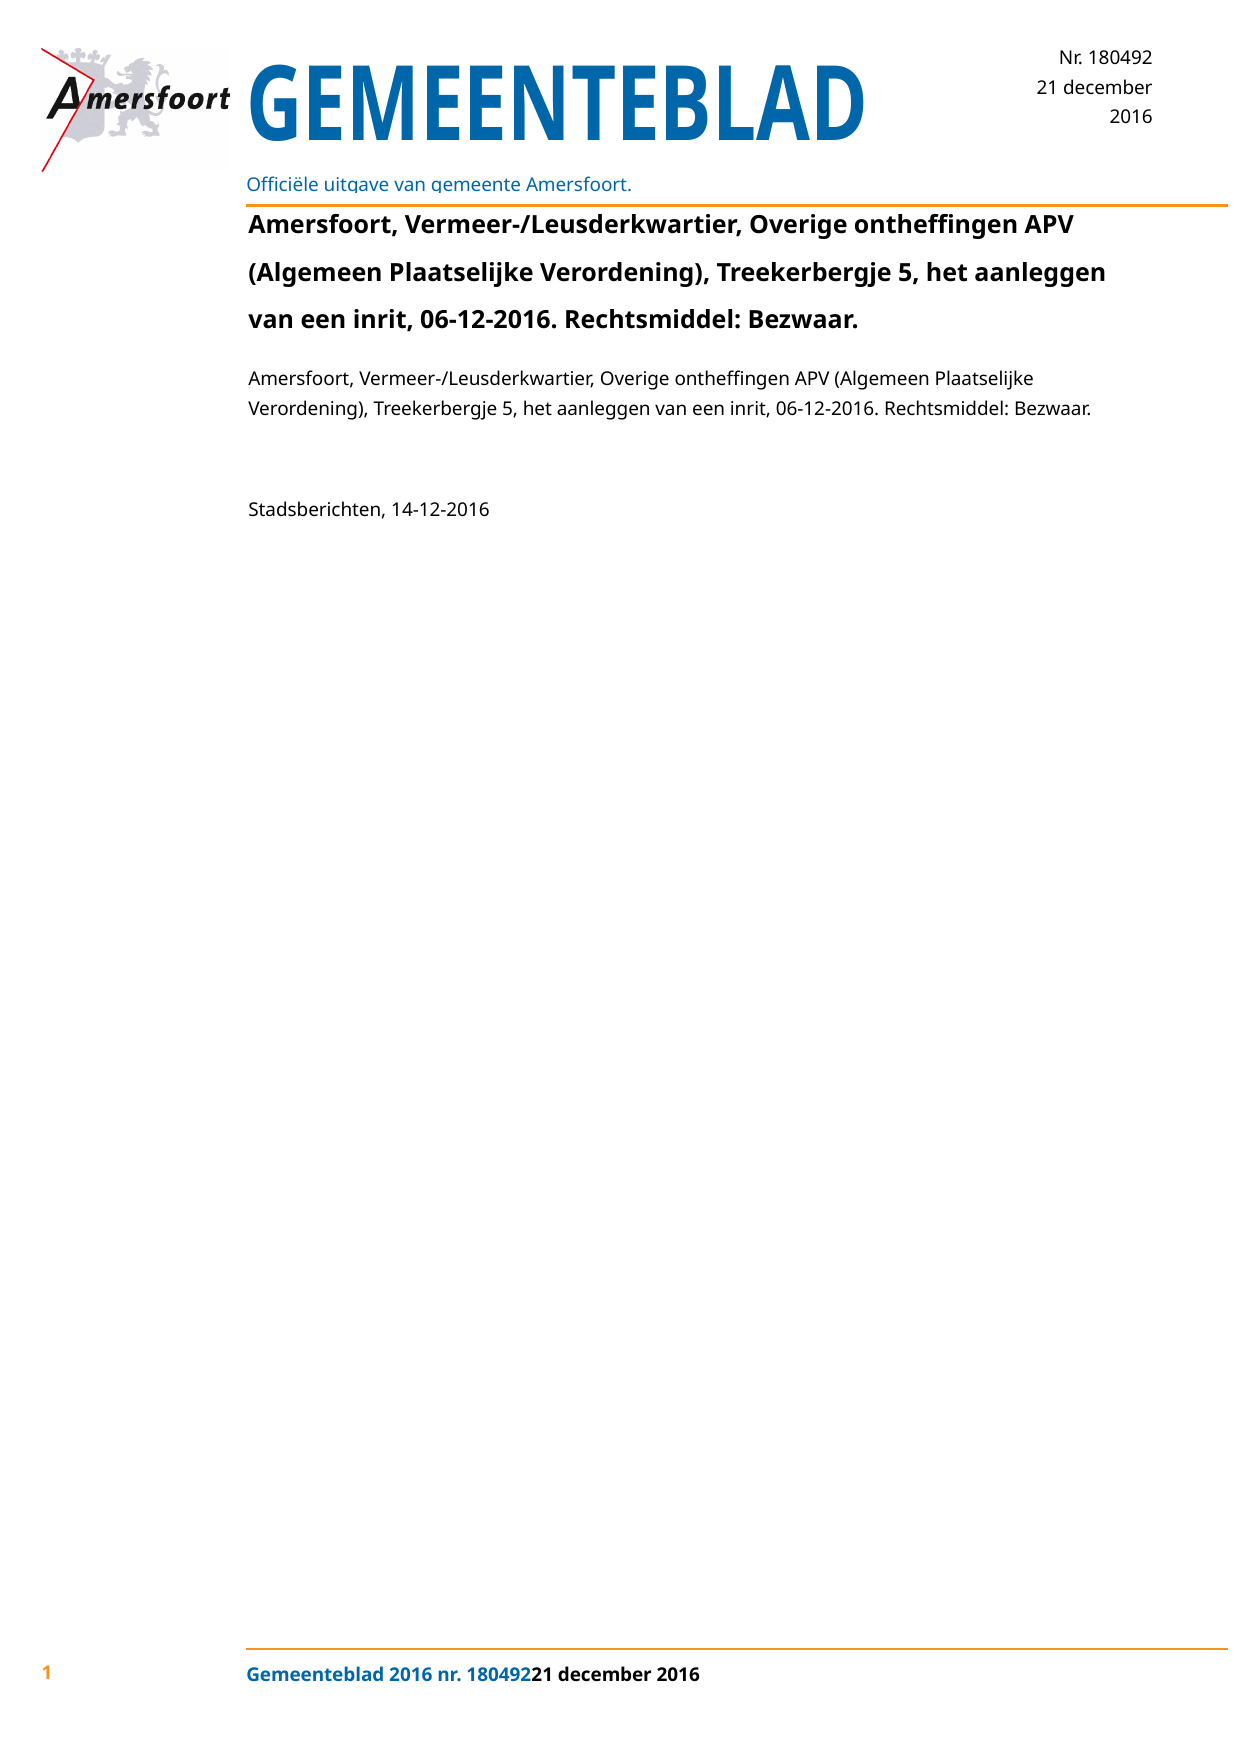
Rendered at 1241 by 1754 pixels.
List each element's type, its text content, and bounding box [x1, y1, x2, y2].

text Amersfoort, Vermeer-/Leusderkwartier, Overige ontheffingen APV (Algemeen Plaatselijke Verordening), Treekerbergje 5, het aanleggen van een inrit, 06-12-2016. Rechtsmiddel: Bezwaar. [248, 207, 1152, 336]
text Stadsberichten, 14-12-2016 [248, 496, 1152, 522]
text Amersfoort, Vermeer-/Leusderkwartier, Overige ontheffingen APV (Algemeen Plaatselijke Verordening), Treekerbergje 5, het aanleggen van een inrit, 06-12-2016. Rechtsmiddel: Bezwaar. [248, 366, 1152, 421]
picture [41, 47, 231, 172]
